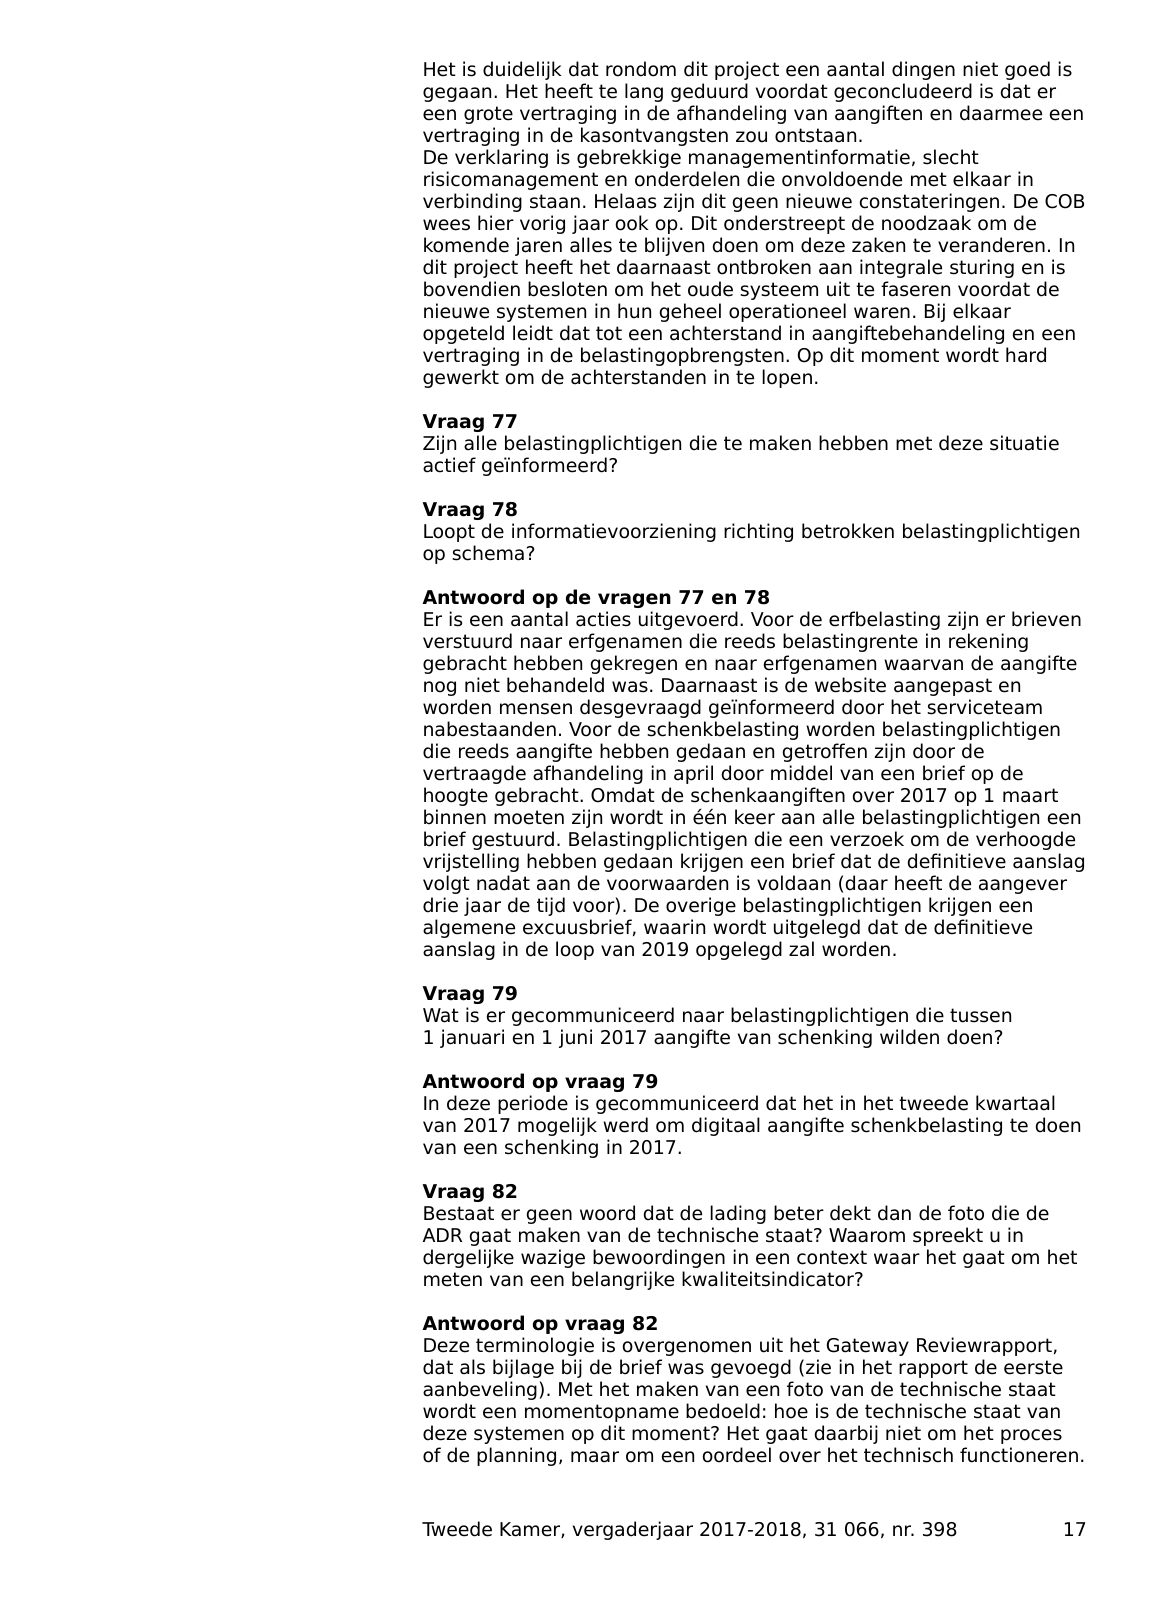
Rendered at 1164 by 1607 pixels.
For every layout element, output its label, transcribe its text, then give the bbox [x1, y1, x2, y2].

text De verklaring is gebrekkige managementinformatie, slecht risicomanagement en onderdelen die onvoldoende met elkaar in verbinding staan. Helaas zijn dit geen nieuwe constateringen. De COB wees hier vorig jaar ook op. Dit onderstreept de noodzaak om de komende jaren alles te blijven doen om deze zaken te veranderen. In dit project heeft het daarnaast ontbroken aan integrale sturing en is bovendien besloten om het oude systeem uit te faseren voordat de nieuwe systemen in hun geheel operationeel waren. Bij elkaar opgeteld leidt dat tot een achterstand in aangiftebehandeling en een vertraging in de belastingopbrengsten. Op dit moment wordt hard gewerkt om de achterstanden in te lopen. [422, 147, 1087, 389]
text Het is duidelijk dat rondom dit project een aantal dingen niet goed is gegaan. Het heeft te lang geduurd voordat geconcludeerd is dat er een grote vertraging in de afhandeling van aangiften en daarmee een vertraging in de kasontvangsten zou ontstaan. [422, 59, 1087, 147]
text Vraag 79 [422, 983, 1087, 1005]
text Vraag 77 [422, 411, 1087, 433]
text Vraag 78 [422, 499, 1087, 521]
text Er is een aantal acties uitgevoerd. Voor de erfbelasting zijn er brieven verstuurd naar erfgenamen die reeds belastingrente in rekening gebracht hebben gekregen en naar erfgenamen waarvan de aangifte nog niet behandeld was. Daarnaast is de website aangepast en worden mensen desgevraagd geïnformeerd door het serviceteam nabestaanden. Voor de schenkbelasting worden belastingplichtigen die reeds aangifte hebben gedaan en getroffen zijn door de vertraagde afhandeling in april door middel van een brief op de hoogte gebracht. Omdat de schenkaangiften over 2017 op 1 maart binnen moeten zijn wordt in één keer aan alle belastingplichtigen een brief gestuurd. Belastingplichtigen die een verzoek om de verhoogde vrijstelling hebben gedaan krijgen een brief dat de definitieve aanslag volgt nadat aan de voorwaarden is voldaan (daar heeft de aangever drie jaar de tijd voor). De overige belastingplichtigen krijgen een algemene excuusbrief, waarin wordt uitgelegd dat de definitieve aanslag in de loop van 2019 opgelegd zal worden. [422, 609, 1087, 961]
text Zijn alle belastingplichtigen die te maken hebben met deze situatie actief geïnformeerd? [422, 433, 1087, 477]
text Bestaat er geen woord dat de lading beter dekt dan de foto die de ADR gaat maken van de technische staat? Waarom spreekt u in dergelijke wazige bewoordingen in een context waar het gaat om het meten van een belangrijke kwaliteitsindicator? [422, 1203, 1087, 1291]
text Vraag 82 [422, 1181, 1087, 1203]
text In deze periode is gecommuniceerd dat het in het tweede kwartaal van 2017 mogelijk werd om digitaal aangifte schenkbelasting te doen van een schenking in 2017. [422, 1093, 1087, 1159]
text Loopt de informatievoorziening richting betrokken belastingplichtigen op schema? [422, 521, 1087, 565]
text Wat is er gecommuniceerd naar belastingplichtigen die tussen 1 januari en 1 juni 2017 aangifte van schenking wilden doen? [422, 1005, 1087, 1049]
text Antwoord op de vragen 77 en 78 [422, 587, 1087, 609]
text Antwoord op vraag 79 [422, 1071, 1087, 1093]
text Deze terminologie is overgenomen uit het Gateway Reviewrapport, dat als bijlage bij de brief was gevoegd (zie in het rapport de eerste aanbeveling). Met het maken van een foto van de technische staat wordt een momentopname bedoeld: hoe is de technische staat van deze systemen op dit moment? Het gaat daarbij niet om het proces of de planning, maar om een oordeel over het technisch functioneren. [422, 1335, 1087, 1467]
text Antwoord op vraag 82 [422, 1313, 1087, 1335]
